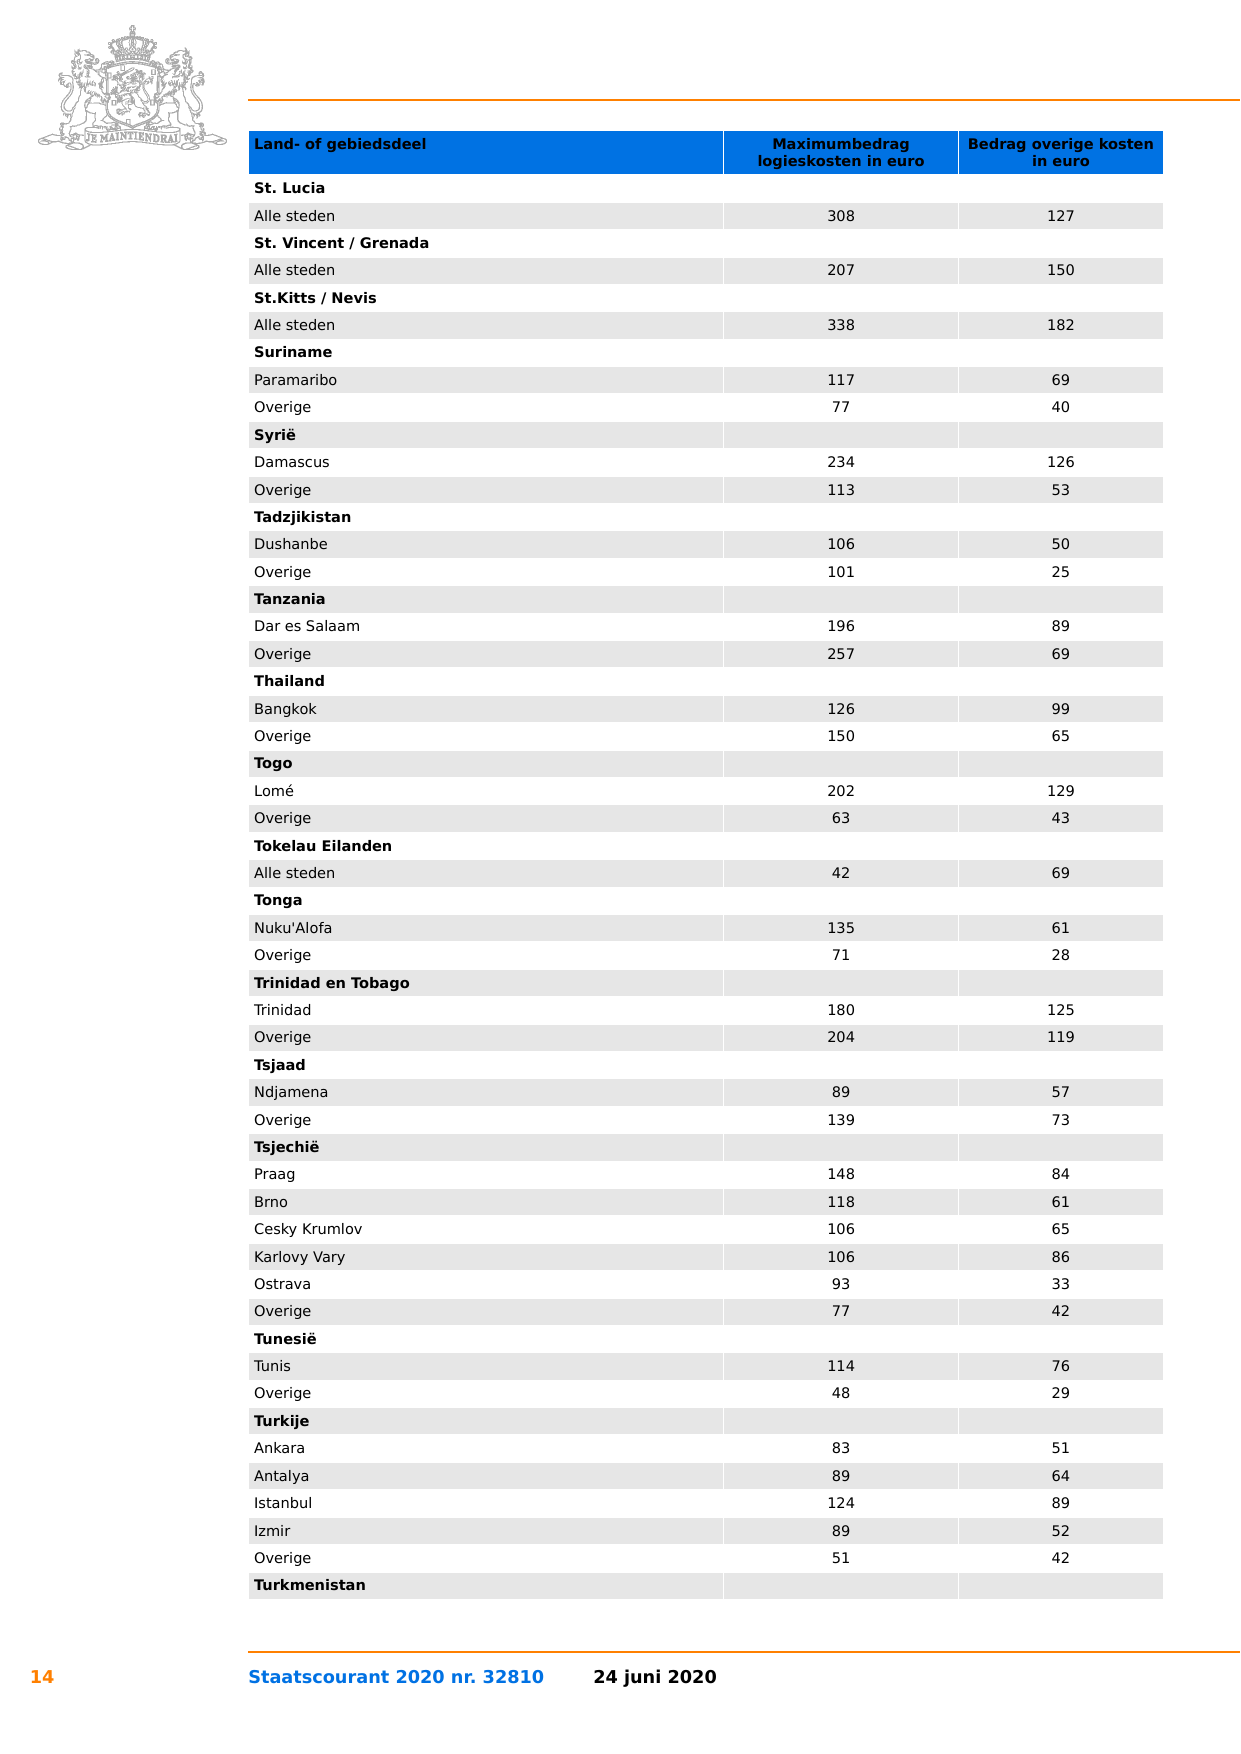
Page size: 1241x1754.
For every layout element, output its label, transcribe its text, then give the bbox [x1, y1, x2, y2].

table_cell Overige [249, 723, 723, 749]
table_cell [724, 340, 958, 366]
table_cell 40 [959, 395, 1163, 421]
table_cell 257 [724, 641, 958, 667]
table_cell [959, 340, 1163, 366]
table_cell [724, 422, 958, 448]
table_cell [959, 285, 1163, 311]
table_cell St. Vincent / Grenada [249, 230, 723, 256]
table_cell 77 [724, 1299, 958, 1325]
table_cell Tunis [249, 1353, 723, 1380]
table_cell 180 [724, 997, 958, 1023]
table_cell 182 [959, 312, 1163, 339]
table_cell 126 [724, 696, 958, 722]
table_cell Turkmenistan [249, 1573, 723, 1599]
table_cell Overige [249, 477, 723, 503]
table_cell Tonga [249, 888, 723, 914]
table_cell Alle steden [249, 203, 723, 229]
table_cell 69 [959, 367, 1163, 393]
table_cell 29 [959, 1381, 1163, 1407]
table_cell 106 [724, 1216, 958, 1243]
table_cell 28 [959, 943, 1163, 969]
table_cell 99 [959, 696, 1163, 722]
table_header Land- of gebiedsdeel [249, 131, 723, 174]
table_cell Izmir [249, 1518, 723, 1544]
table_cell 126 [959, 449, 1163, 476]
table_cell Dushanbe [249, 531, 723, 558]
table_cell [959, 504, 1163, 530]
table_cell 83 [724, 1436, 958, 1462]
picture [38, 25, 227, 150]
table_cell Dar es Salaam [249, 614, 723, 640]
table_cell 114 [724, 1353, 958, 1380]
table_cell Overige [249, 559, 723, 585]
table_cell Antalya [249, 1463, 723, 1489]
table_cell Tanzania [249, 586, 723, 613]
table_cell [724, 970, 958, 996]
table_cell [724, 1573, 958, 1599]
table_cell Cesky Krumlov [249, 1216, 723, 1243]
table_cell [959, 1134, 1163, 1161]
table_cell Togo [249, 751, 723, 777]
table_cell 101 [724, 559, 958, 585]
table_cell 53 [959, 477, 1163, 503]
table_cell [724, 1326, 958, 1352]
table_cell Tsjaad [249, 1052, 723, 1078]
table_cell Alle steden [249, 312, 723, 339]
table_cell 84 [959, 1162, 1163, 1188]
table_cell [959, 1573, 1163, 1599]
table_cell 118 [724, 1189, 958, 1215]
table_cell 207 [724, 258, 958, 284]
table_cell 25 [959, 559, 1163, 585]
table_cell 89 [959, 614, 1163, 640]
table_cell 89 [724, 1463, 958, 1489]
table_cell 338 [724, 312, 958, 339]
table_cell [959, 888, 1163, 914]
table_cell 71 [724, 943, 958, 969]
table_cell 73 [959, 1107, 1163, 1133]
table_cell 135 [724, 915, 958, 941]
table_cell 89 [724, 1518, 958, 1544]
table_cell 150 [724, 723, 958, 749]
table_cell 106 [724, 531, 958, 558]
table_cell 129 [959, 778, 1163, 804]
table_cell Karlovy Vary [249, 1244, 723, 1270]
table_cell 204 [724, 1025, 958, 1051]
table_cell Nuku'Alofa [249, 915, 723, 941]
table_cell 89 [959, 1490, 1163, 1517]
table_cell Damascus [249, 449, 723, 476]
table_cell 69 [959, 860, 1163, 887]
table_cell 48 [724, 1381, 958, 1407]
table_cell Lomé [249, 778, 723, 804]
table_cell 33 [959, 1271, 1163, 1297]
table_cell 64 [959, 1463, 1163, 1489]
table_cell Tsjechië [249, 1134, 723, 1161]
table_cell Overige [249, 641, 723, 667]
table_cell 65 [959, 1216, 1163, 1243]
table_cell St.Kitts / Nevis [249, 285, 723, 311]
table_cell Overige [249, 1299, 723, 1325]
table_cell 65 [959, 723, 1163, 749]
table_cell 308 [724, 203, 958, 229]
table_cell [724, 285, 958, 311]
table_cell Overige [249, 1381, 723, 1407]
table_cell Thailand [249, 669, 723, 695]
table_cell [959, 1408, 1163, 1434]
table_cell 93 [724, 1271, 958, 1297]
table_cell Praag [249, 1162, 723, 1188]
table_cell 89 [724, 1079, 958, 1106]
table_cell Ndjamena [249, 1079, 723, 1106]
table_cell [724, 586, 958, 613]
table_cell [724, 230, 958, 256]
table_cell 125 [959, 997, 1163, 1023]
table_cell [724, 175, 958, 202]
table_cell [724, 833, 958, 859]
table_cell Alle steden [249, 860, 723, 887]
table_cell 43 [959, 805, 1163, 832]
table_cell [959, 751, 1163, 777]
table_cell [959, 1052, 1163, 1078]
table_cell [959, 833, 1163, 859]
table_cell 139 [724, 1107, 958, 1133]
table_cell 117 [724, 367, 958, 393]
table_cell [724, 888, 958, 914]
table_cell 51 [724, 1545, 958, 1571]
table_cell Overige [249, 1025, 723, 1051]
table_cell Overige [249, 395, 723, 421]
table_cell 42 [724, 860, 958, 887]
table_cell 61 [959, 1189, 1163, 1215]
table_cell 113 [724, 477, 958, 503]
table_cell 51 [959, 1436, 1163, 1462]
table_cell 61 [959, 915, 1163, 941]
table_cell Tunesië [249, 1326, 723, 1352]
table_cell 52 [959, 1518, 1163, 1544]
table_cell 148 [724, 1162, 958, 1188]
table_cell 119 [959, 1025, 1163, 1051]
table_cell 106 [724, 1244, 958, 1270]
table_cell 150 [959, 258, 1163, 284]
table_cell [959, 970, 1163, 996]
table_cell [724, 1134, 958, 1161]
table_cell 69 [959, 641, 1163, 667]
table_cell Paramaribo [249, 367, 723, 393]
table_cell 86 [959, 1244, 1163, 1270]
table_header Maximumbedrag logieskosten in euro [724, 131, 958, 174]
table_cell [724, 1052, 958, 1078]
table_cell [724, 1408, 958, 1434]
table_cell 42 [959, 1545, 1163, 1571]
table_cell Overige [249, 943, 723, 969]
table_cell 50 [959, 531, 1163, 558]
table_cell [959, 669, 1163, 695]
table_cell 42 [959, 1299, 1163, 1325]
table_header Bedrag overige kosten in euro [959, 131, 1163, 174]
table_cell [959, 422, 1163, 448]
table_cell Ankara [249, 1436, 723, 1462]
table_cell [959, 175, 1163, 202]
table_cell Overige [249, 1107, 723, 1133]
table_cell Overige [249, 805, 723, 832]
table_cell Istanbul [249, 1490, 723, 1517]
table_cell Turkije [249, 1408, 723, 1434]
table_cell 234 [724, 449, 958, 476]
table_cell [959, 586, 1163, 613]
table_cell Tokelau Eilanden [249, 833, 723, 859]
table_cell Tadzjikistan [249, 504, 723, 530]
table_cell 57 [959, 1079, 1163, 1106]
table_cell Suriname [249, 340, 723, 366]
table_cell [959, 1326, 1163, 1352]
table_cell Brno [249, 1189, 723, 1215]
table_cell Bangkok [249, 696, 723, 722]
table_cell [724, 669, 958, 695]
table_cell 77 [724, 395, 958, 421]
table_cell 202 [724, 778, 958, 804]
table_cell 196 [724, 614, 958, 640]
table_cell [724, 504, 958, 530]
table_cell Trinidad [249, 997, 723, 1023]
table_cell Ostrava [249, 1271, 723, 1297]
table_cell Alle steden [249, 258, 723, 284]
table_cell 63 [724, 805, 958, 832]
table_cell St. Lucia [249, 175, 723, 202]
table_cell Syrië [249, 422, 723, 448]
table_cell [724, 751, 958, 777]
table_cell 124 [724, 1490, 958, 1517]
table_cell [959, 230, 1163, 256]
table_cell 76 [959, 1353, 1163, 1380]
table_cell Trinidad en Tobago [249, 970, 723, 996]
table_cell 127 [959, 203, 1163, 229]
table_cell Overige [249, 1545, 723, 1571]
